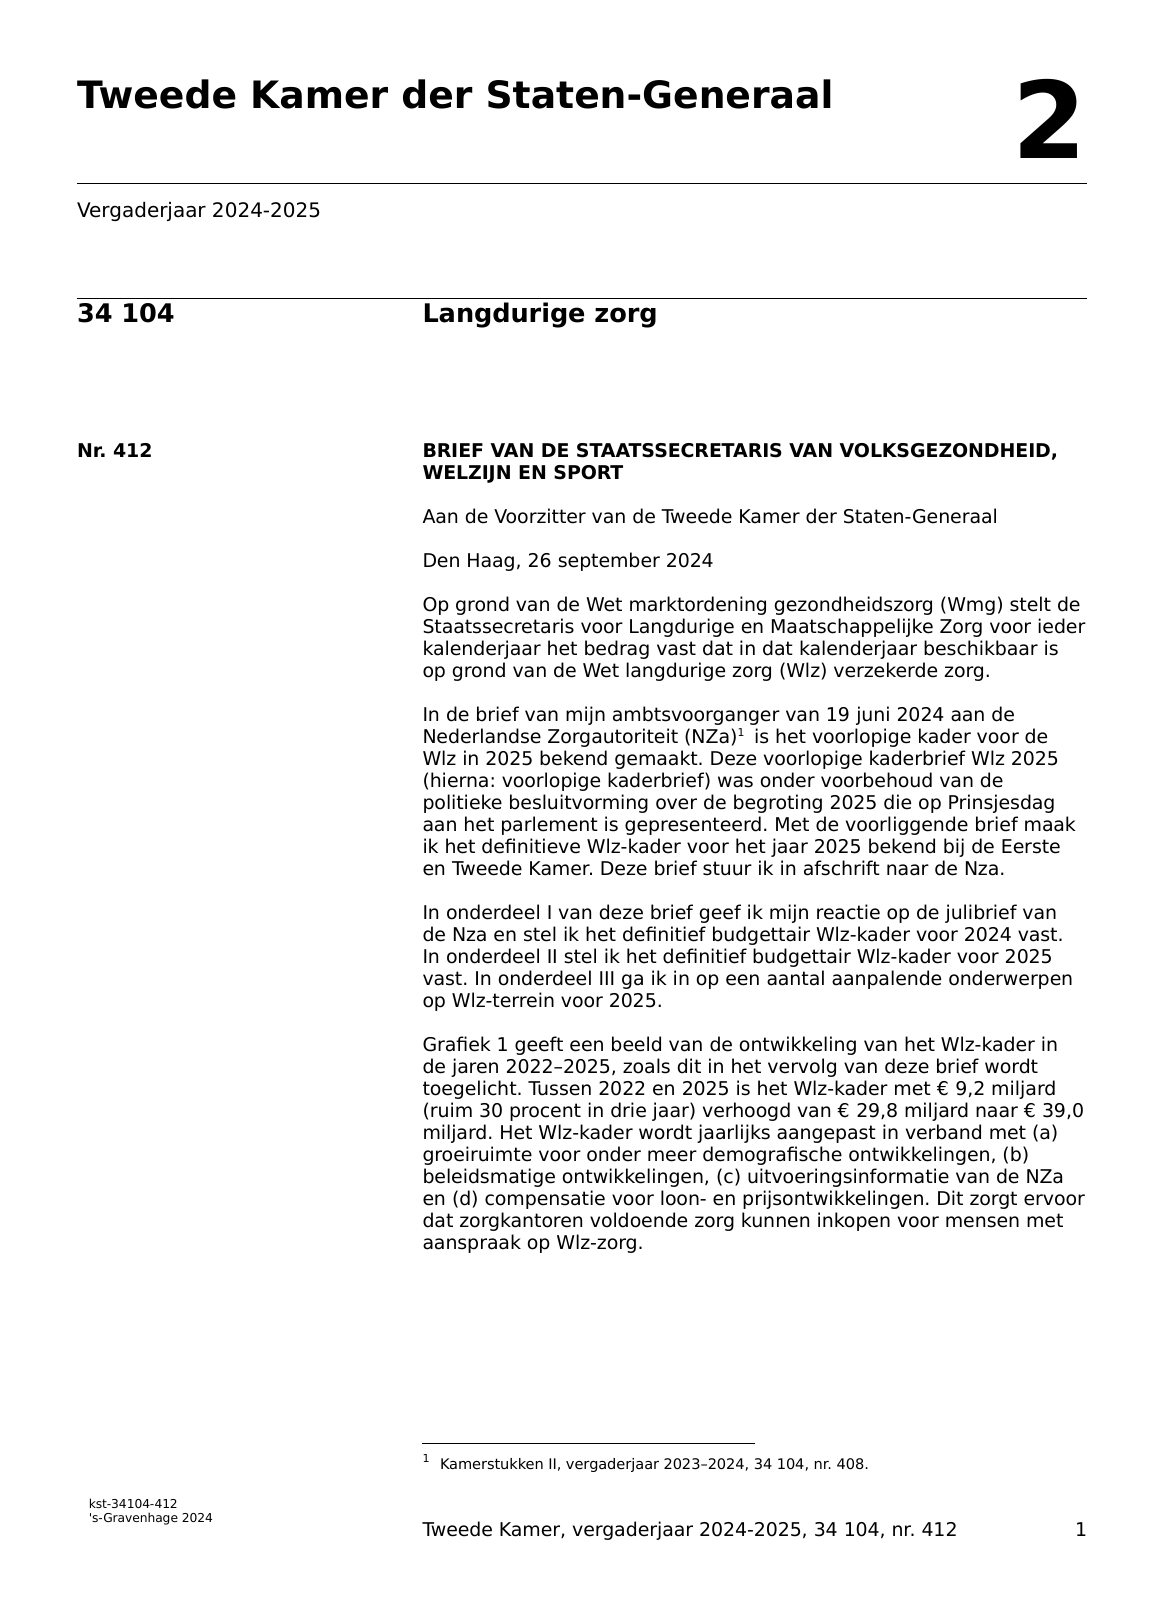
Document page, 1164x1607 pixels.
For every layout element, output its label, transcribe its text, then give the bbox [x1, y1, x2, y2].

subtitle Nr. 412 BRIEF VAN DE STAATSSECRETARIS VAN VOLKSGEZONDHEID, WELZIJN EN SPORT [77, 440, 1087, 484]
table_header Tweede Kamer der Staten-Generaal [77, 59, 886, 183]
text Den Haag, 26 september 2024 [422, 550, 1087, 572]
text In onderdeel I van deze brief geef ik mijn reactie op de julibrief van de Nza en stel ik het definitief budgettair Wlz-kader voor 2024 vast. In onderdeel II stel ik het definitief budgettair Wlz-kader voor 2025 vast. In onderdeel III ga ik in op een aantal aanpalende onderwerpen op Wlz-terrein voor 2025. [422, 902, 1087, 1012]
text 's-Gravenhage 2024 [88, 1511, 323, 1525]
text Aan de Voorzitter van de Tweede Kamer der Staten-Generaal [422, 506, 1087, 528]
text In de brief van mijn ambtsvoorganger van 19 juni 2024 aan de Nederlandse Zorgautoriteit (NZa) is het voorlopige kader voor de Wlz in 2025 bekend gemaakt. Deze voorlopige kaderbrief Wlz 2025 (hierna: voorlopige kaderbrief) was onder voorbehoud van de politieke besluitvorming over de begroting 2025 die op Prinsjesdag aan het parlement is gepresenteerd. Met de voorliggende brief maak ik het definitieve Wlz-kader voor het jaar 2025 bekend bij de Eerste en Tweede Kamer. Deze brief stuur ik in afschrift naar de Nza. [422, 704, 1087, 880]
subtitle 34 104 Langdurige zorg [77, 299, 1087, 329]
text Op grond van de Wet marktordening gezondheidszorg (Wmg) stelt de Staatssecretaris voor Langdurige en Maatschappelijke Zorg voor ieder kalenderjaar het bedrag vast dat in dat kalenderjaar beschikbaar is op grond van de Wet langdurige zorg (Wlz) verzekerde zorg. [422, 594, 1087, 682]
table_header 2 [886, 59, 1087, 183]
table_cell Vergaderjaar 2024-2025 [77, 184, 1087, 298]
text Kamerstukken II, vergaderjaar 2023–2024, 34 104, nr. 408. [422, 1452, 1087, 1474]
text kst-34104-412 [88, 1497, 323, 1511]
text Grafiek 1 geeft een beeld van de ontwikkeling van het Wlz-kader in de jaren 2022–2025, zoals dit in het vervolg van deze brief wordt toegelicht. Tussen 2022 en 2025 is het Wlz-kader met € 9,2 miljard (ruim 30 procent in drie jaar) verhoogd van € 29,8 miljard naar € 39,0 miljard. Het Wlz-kader wordt jaarlijks aangepast in verband met (a) groeiruimte voor onder meer demografische ontwikkelingen, (b) beleidsmatige ontwikkelingen, (c) uitvoeringsinformatie van de NZa en (d) compensatie voor loon- en prijsontwikkelingen. Dit zorgt ervoor dat zorgkantoren voldoende zorg kunnen inkopen voor mensen met aanspraak op Wlz-zorg. [422, 1034, 1087, 1254]
